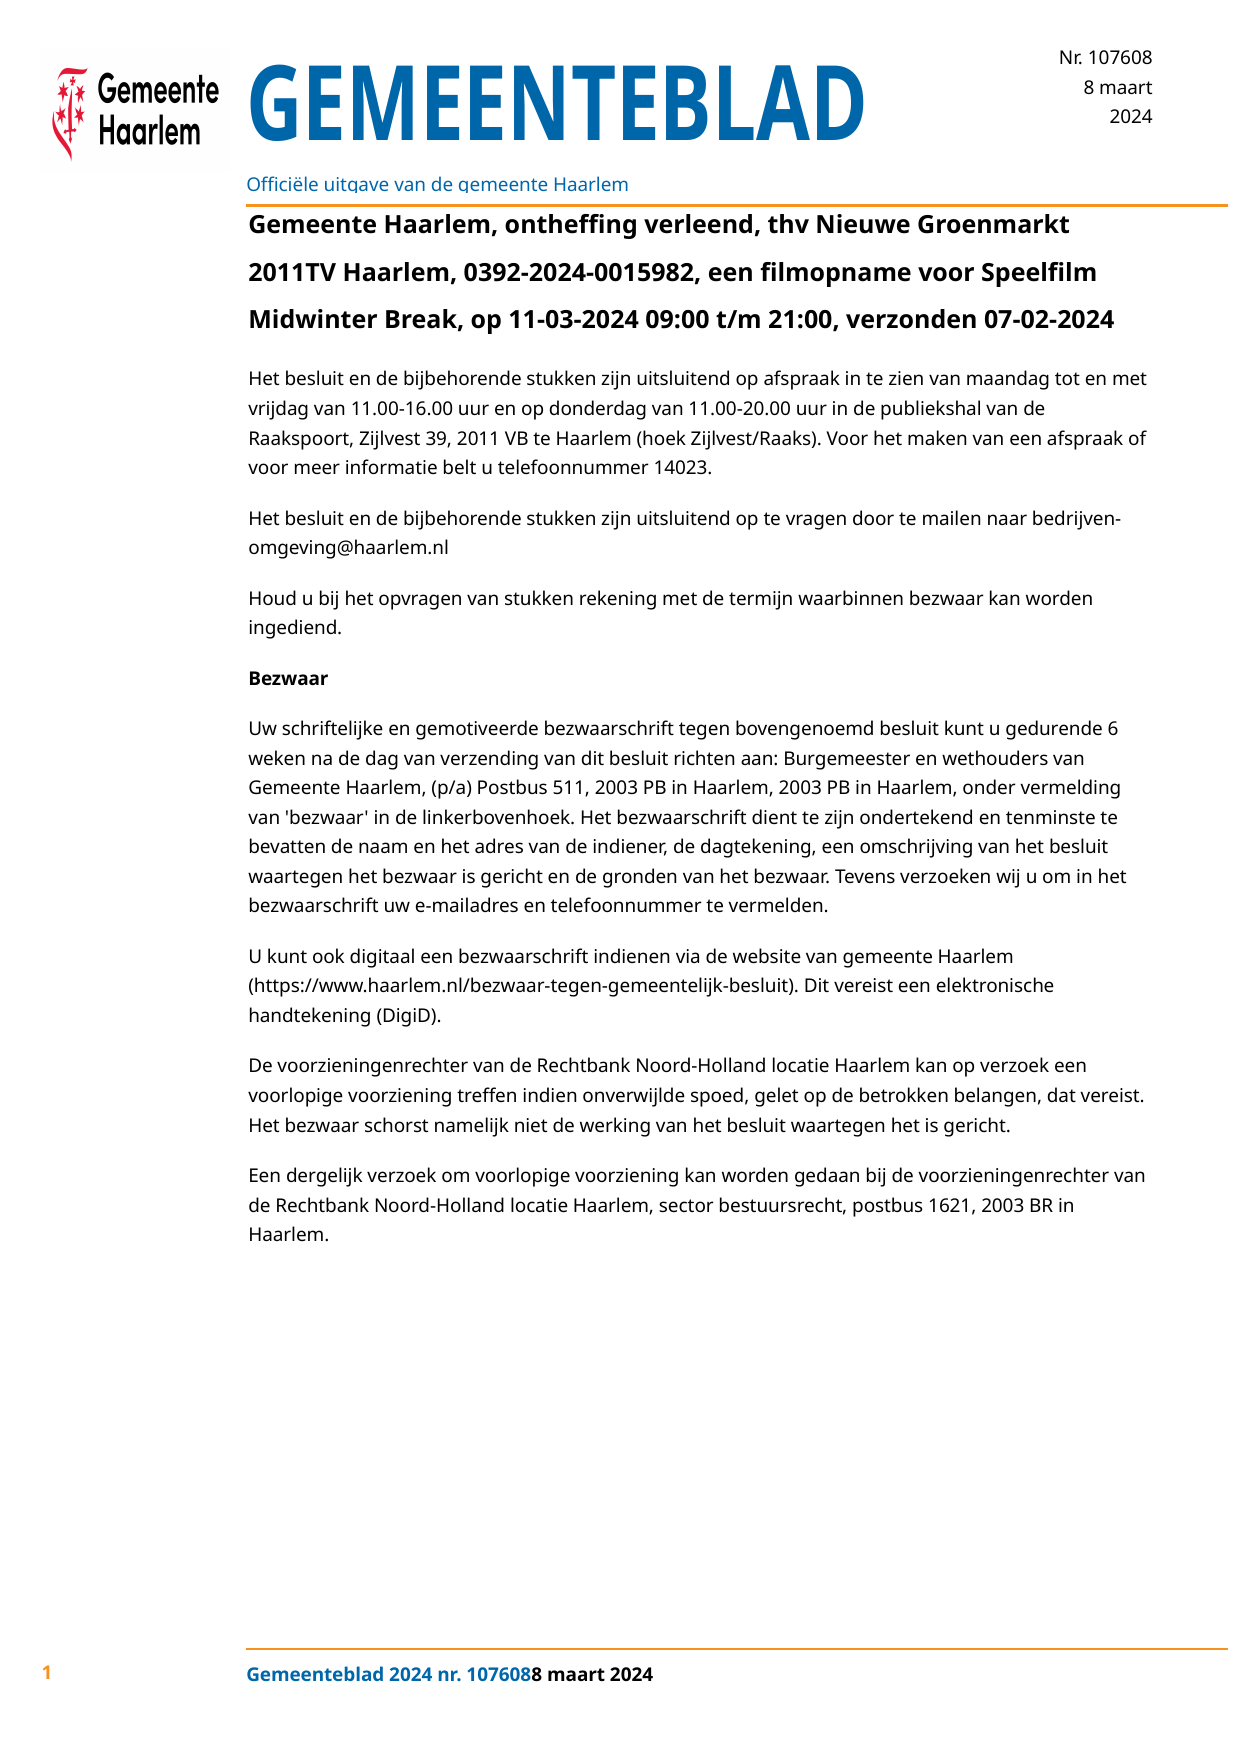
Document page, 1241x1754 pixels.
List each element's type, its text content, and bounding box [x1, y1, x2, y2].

text U kunt ook digitaal een bezwaarschrift indienen via de website van gemeente Haarlem (https://www.haarlem.nl/bezwaar-tegen-gemeentelijk-besluit). Dit vereist een elektronische handtekening (DigiD). [248, 943, 1152, 1028]
text De voorzieningenrechter van de Rechtbank Noord-Holland locatie Haarlem kan op verzoek een voorlopige voorziening treffen indien onverwijlde spoed, gelet op de betrokken belangen, dat vereist. Het bezwaar schorst namelijk niet de werking van het besluit waartegen het is gericht. [248, 1053, 1152, 1137]
text Gemeente Haarlem, ontheffing verleend, thv Nieuwe Groenmarkt 2011TV Haarlem, 0392-2024-0015982, een filmopname voor Speelfilm Midwinter Break, op 11-03-2024 09:00 t/m 21:00, verzonden 07-02-2024 [248, 207, 1152, 336]
text Het besluit en de bijbehorende stukken zijn uitsluitend op afspraak in te zien van maandag tot en met vrijdag van 11.00-16.00 uur en op donderdag van 11.00-20.00 uur in de publiekshal van de Raakspoort, Zijlvest 39, 2011 VB te Haarlem (hoek Zijlvest/Raaks). Voor het maken van een afspraak of voor meer informatie belt u telefoonnummer 14023. [248, 366, 1152, 480]
text Houd u bij het opvragen van stukken rekening met de termijn waarbinnen bezwaar kan worden ingediend. [248, 585, 1152, 640]
text Uw schriftelijke en gemotiveerde bezwaarschrift tegen bovengenoemd besluit kunt u gedurende 6 weken na de dag van verzending van dit besluit richten aan: Burgemeester en wethouders van Gemeente Haarlem, (p/a) Postbus 511, 2003 PB in Haarlem, 2003 PB in Haarlem, onder vermelding van 'bezwaar' in de linkerbovenhoek. Het bezwaarschrift dient te zijn ondertekend en tenminste te bevatten de naam en het adres van de indiener, de dagtekening, een omschrijving van het besluit waartegen het bezwaar is gericht en de gronden van het bezwaar. Tevens verzoeken wij u om in het bezwaarschrift uw e-mailadres en telefoonnummer te vermelden. [248, 715, 1152, 918]
text Bezwaar [248, 665, 1152, 690]
text Het besluit en de bijbehorende stukken zijn uitsluitend op te vragen door te mailen naar bedrijven-omgeving@haarlem.nl [248, 505, 1152, 560]
text Een dergelijk verzoek om voorlopige voorziening kan worden gedaan bij de voorzieningenrechter van de Rechtbank Noord-Holland locatie Haarlem, sector bestuursrecht, postbus 1621, 2003 BR in Haarlem. [248, 1162, 1152, 1247]
picture [41, 47, 231, 172]
